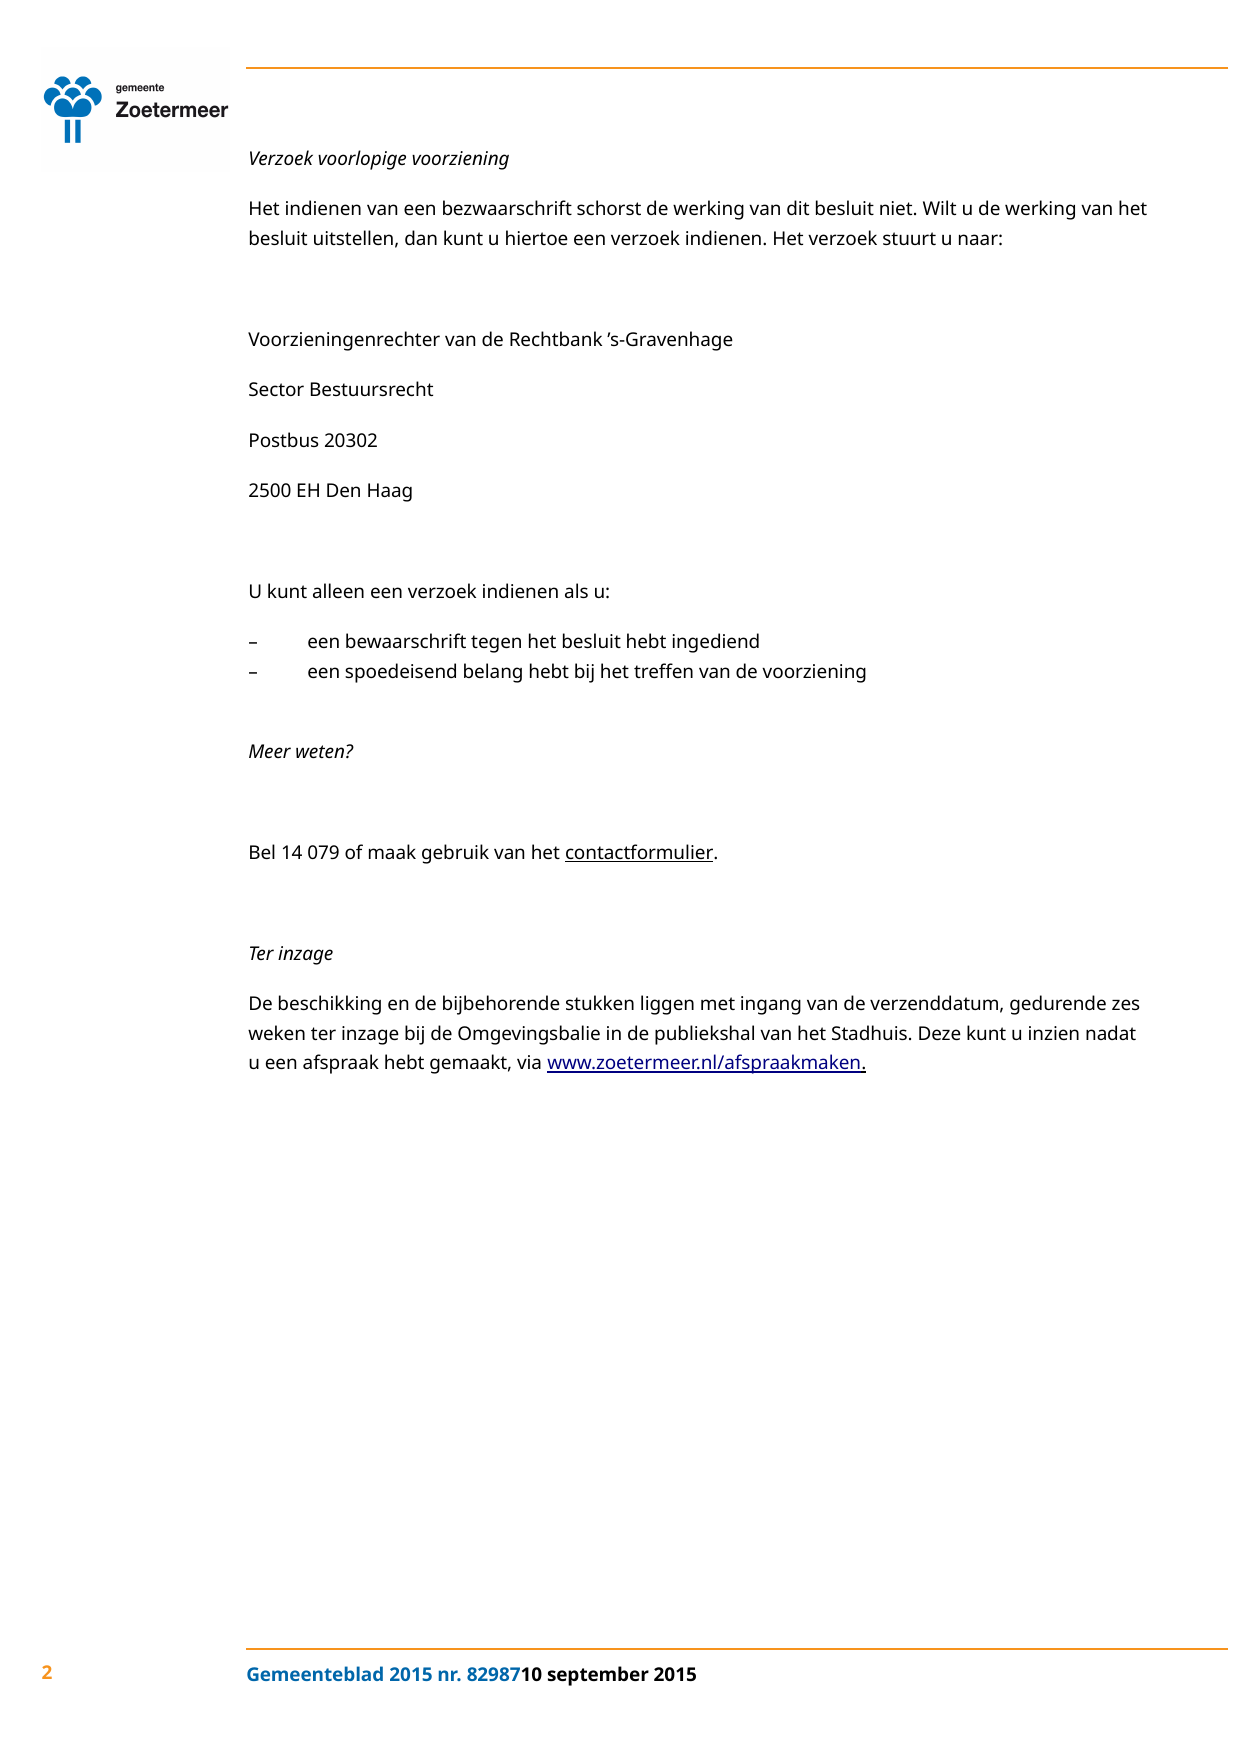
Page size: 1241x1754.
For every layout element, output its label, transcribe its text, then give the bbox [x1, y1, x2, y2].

picture [41, 47, 231, 172]
list een bewaarschrift tegen het besluit hebt ingediend [248, 628, 1152, 654]
text De beschikking en de bijbehorende stukken liggen met ingang van de verzenddatum, gedurende zes weken ter inzage bij de Omgevingsbalie in de publiekshal van het Stadhuis. Deze kunt u inzien nadat u een afspraak hebt gemaakt, via www.zoetermeer.nl/afspraakmaken. [248, 990, 1152, 1075]
text Ter inzage [248, 940, 1152, 966]
text Bel 14 079 of maak gebruik van het contactformulier. [248, 839, 1152, 865]
text Het indienen van een bezwaarschrift schorst de werking van dit besluit niet. Wilt u de werking van het besluit uitstellen, dan kunt u hiertoe een verzoek indienen. Het verzoek stuurt u naar: [248, 196, 1152, 251]
list een spoedeisend belang hebt bij het treffen van de voorziening [248, 658, 1152, 684]
text U kunt alleen een verzoek indienen als u: [248, 578, 1152, 604]
text Meer weten? [248, 738, 1152, 764]
text Verzoek voorlopige voorziening [248, 145, 1152, 171]
text Postbus 20302 [248, 427, 1152, 453]
text Voorzieningenrechter van de Rechtbank ’s-Gravenhage [248, 326, 1152, 352]
text Sector Bestuursrecht [248, 376, 1152, 402]
text 2500 EH Den Haag [248, 477, 1152, 503]
